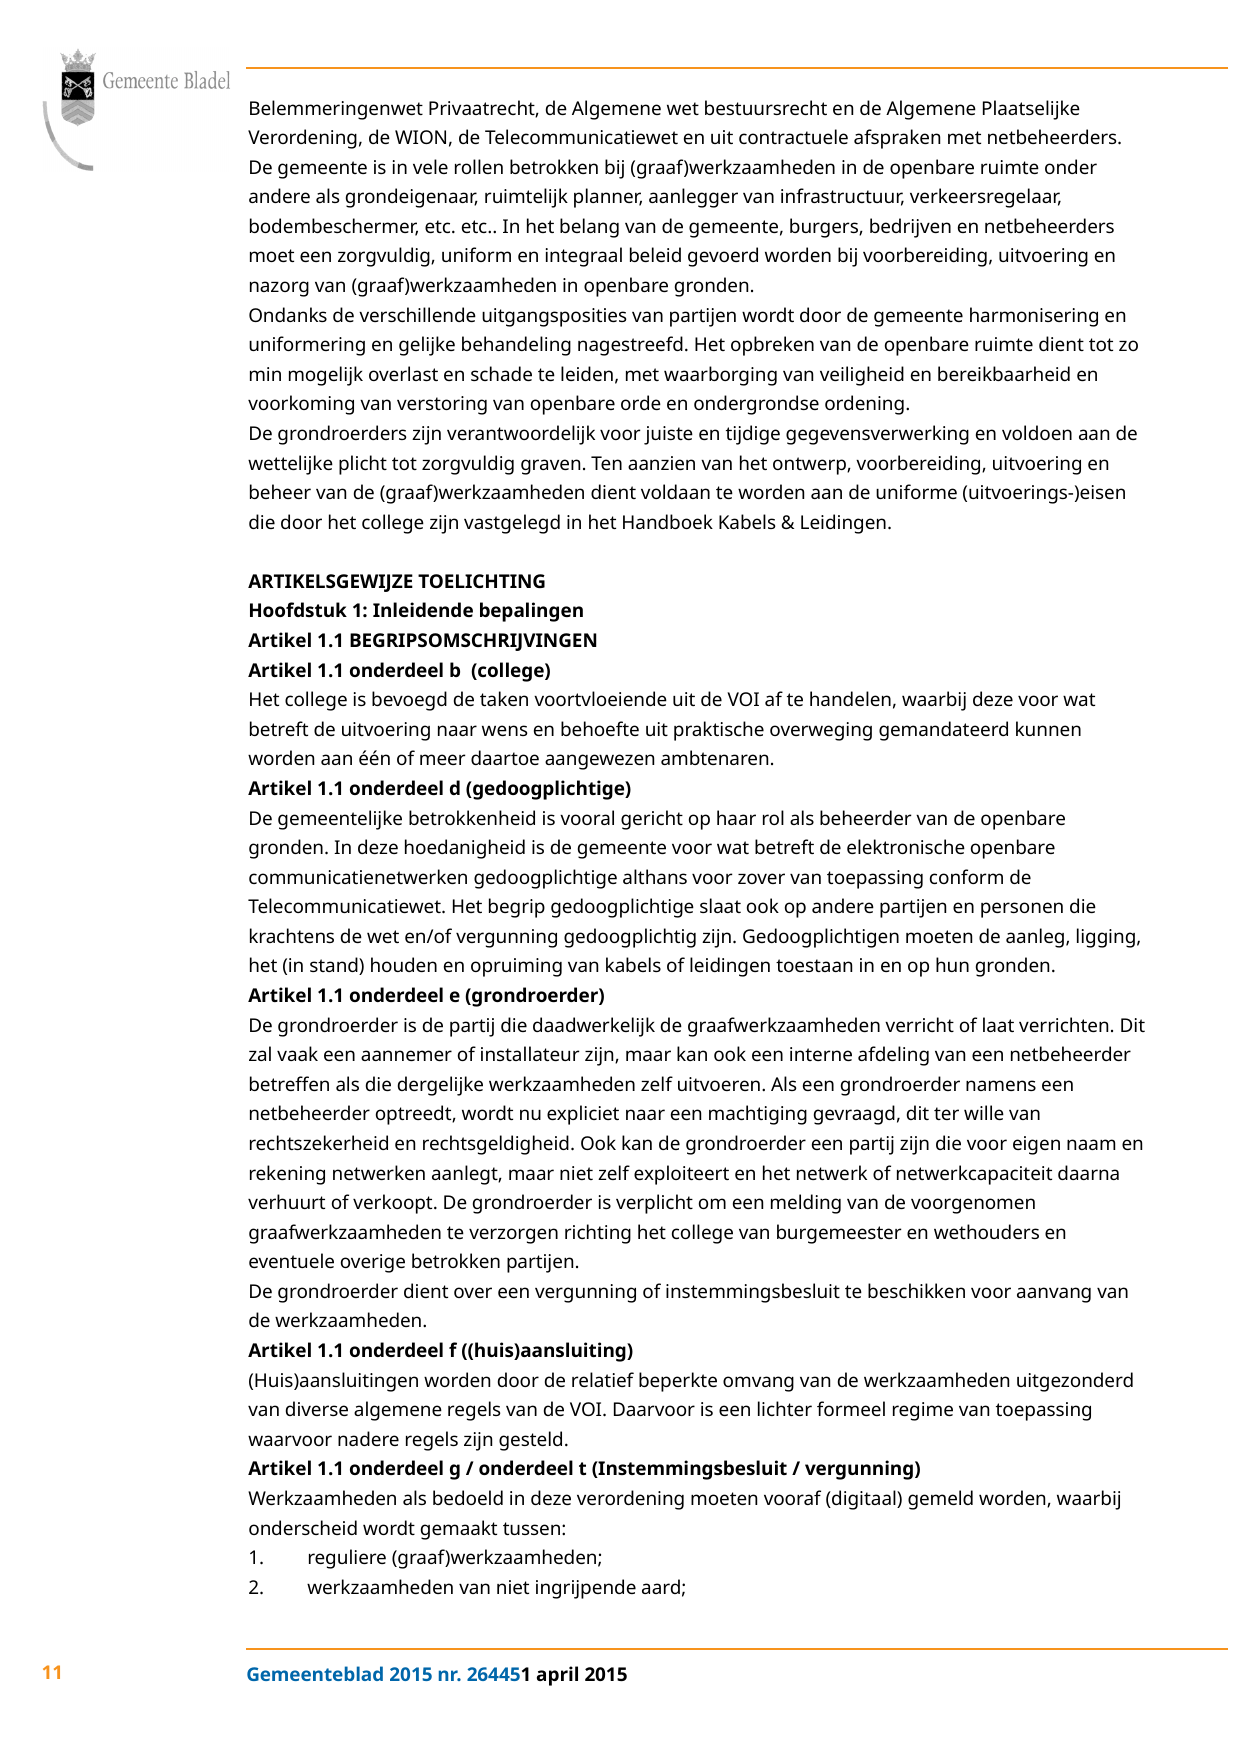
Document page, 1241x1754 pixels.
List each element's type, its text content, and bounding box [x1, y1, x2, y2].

text Artikel 1.1 BEGRIPSOMSCHRIJVINGEN [248, 627, 1152, 653]
text (Huis)aansluitingen worden door de relatief beperkte omvang van de werkzaamheden uitgezonderd van diverse algemene regels van de VOI. Daarvoor is een lichter formeel regime van toepassing waarvoor nadere regels zijn gesteld. [248, 1367, 1152, 1452]
text Artikel 1.1 onderdeel f ((huis)aansluiting) [248, 1337, 1152, 1363]
text Ondanks de verschillende uitgangsposities van partijen wordt door de gemeente harmonisering en uniformering en gelijke behandeling nagestreefd. Het opbreken van de openbare ruimte dient tot zo min mogelijk overlast en schade te leiden, met waarborging van veiligheid en bereikbaarheid en voorkoming van verstoring van openbare orde en ondergrondse ordening. [248, 302, 1152, 416]
list werkzaamheden van niet ingrijpende aard; [248, 1574, 1152, 1600]
text De gemeentelijke betrokkenheid is vooral gericht op haar rol als beheerder van de openbare gronden. In deze hoedanigheid is de gemeente voor wat betreft de elektronische openbare communicatienetwerken gedoogplichtige althans voor zover van toepassing conform de Telecommunicatiewet. Het begrip gedoogplichtige slaat ook op andere partijen en personen die krachtens de wet en/of vergunning gedoogplichtig zijn. Gedoogplichtigen moeten de aanleg, ligging, het (in stand) houden en opruiming van kabels of leidingen toestaan in en op hun gronden. [248, 805, 1152, 978]
text Werkzaamheden als bedoeld in deze verordening moeten vooraf (digitaal) gemeld worden, waarbij onderscheid wordt gemaakt tussen: [248, 1485, 1152, 1541]
text Artikel 1.1 onderdeel e (grondroerder) [248, 982, 1152, 1008]
text De grondroerders zijn verantwoordelijk voor juiste en tijdige gegevensverwerking en voldoen aan de wettelijke plicht tot zorgvuldig graven. Ten aanzien van het ontwerp, voorbereiding, uitvoering en beheer van de (graaf)werkzaamheden dient voldaan te worden aan de uniforme (uitvoerings-)eisen die door het college zijn vastgelegd in het Handboek Kabels & Leidingen. [248, 420, 1152, 535]
text Artikel 1.1 onderdeel b (college) [248, 657, 1152, 683]
text ARTIKELSGEWIJZE TOELICHTING [248, 568, 1152, 594]
picture [41, 47, 231, 172]
text Het college is bevoegd de taken voortvloeiende uit de VOI af te handelen, waarbij deze voor wat betreft de uitvoering naar wens en behoefte uit praktische overweging gemandateerd kunnen worden aan één of meer daartoe aangewezen ambtenaren. [248, 686, 1152, 771]
text De grondroerder dient over een vergunning of instemmingsbesluit te beschikken voor aanvang van de werkzaamheden. [248, 1278, 1152, 1333]
text De grondroerder is de partij die daadwerkelijk de graafwerkzaamheden verricht of laat verrichten. Dit zal vaak een aannemer of installateur zijn, maar kan ook een interne afdeling van een netbeheerder betreffen als die dergelijke werkzaamheden zelf uitvoeren. Als een grondroerder namens een netbeheerder optreedt, wordt nu expliciet naar een machtiging gevraagd, dit ter wille van rechtszekerheid en rechtsgeldigheid. Ook kan de grondroerder een partij zijn die voor eigen naam en rekening netwerken aanlegt, maar niet zelf exploiteert en het netwerk of netwerkcapaciteit daarna verhuurt of verkoopt. De grondroerder is verplicht om een melding van de voorgenomen graafwerkzaamheden te verzorgen richting het college van burgemeester en wethouders en eventuele overige betrokken partijen. [248, 1012, 1152, 1274]
text Hoofdstuk 1: Inleidende bepalingen [248, 598, 1152, 623]
list reguliere (graaf)werkzaamheden; [248, 1544, 1152, 1570]
text Artikel 1.1 onderdeel d (gedoogplichtige) [248, 775, 1152, 801]
text Artikel 1.1 onderdeel g / onderdeel t (Instemmingsbesluit / vergunning) [248, 1456, 1152, 1481]
text De gemeente is in vele rollen betrokken bij (graaf)werkzaamheden in de openbare ruimte onder andere als grondeigenaar, ruimtelijk planner, aanlegger van infrastructuur, verkeersregelaar, bodembeschermer, etc. etc.. In het belang van de gemeente, burgers, bedrijven en netbeheerders moet een zorgvuldig, uniform en integraal beleid gevoerd worden bij voorbereiding, uitvoering en nazorg van (graaf)werkzaamheden in openbare gronden. [248, 154, 1152, 298]
text Belemmeringenwet Privaatrecht, de Algemene wet bestuursrecht en de Algemene Plaatselijke Verordening, de WION, de Telecommunicatiewet en uit contractuele afspraken met netbeheerders. [248, 95, 1152, 150]
